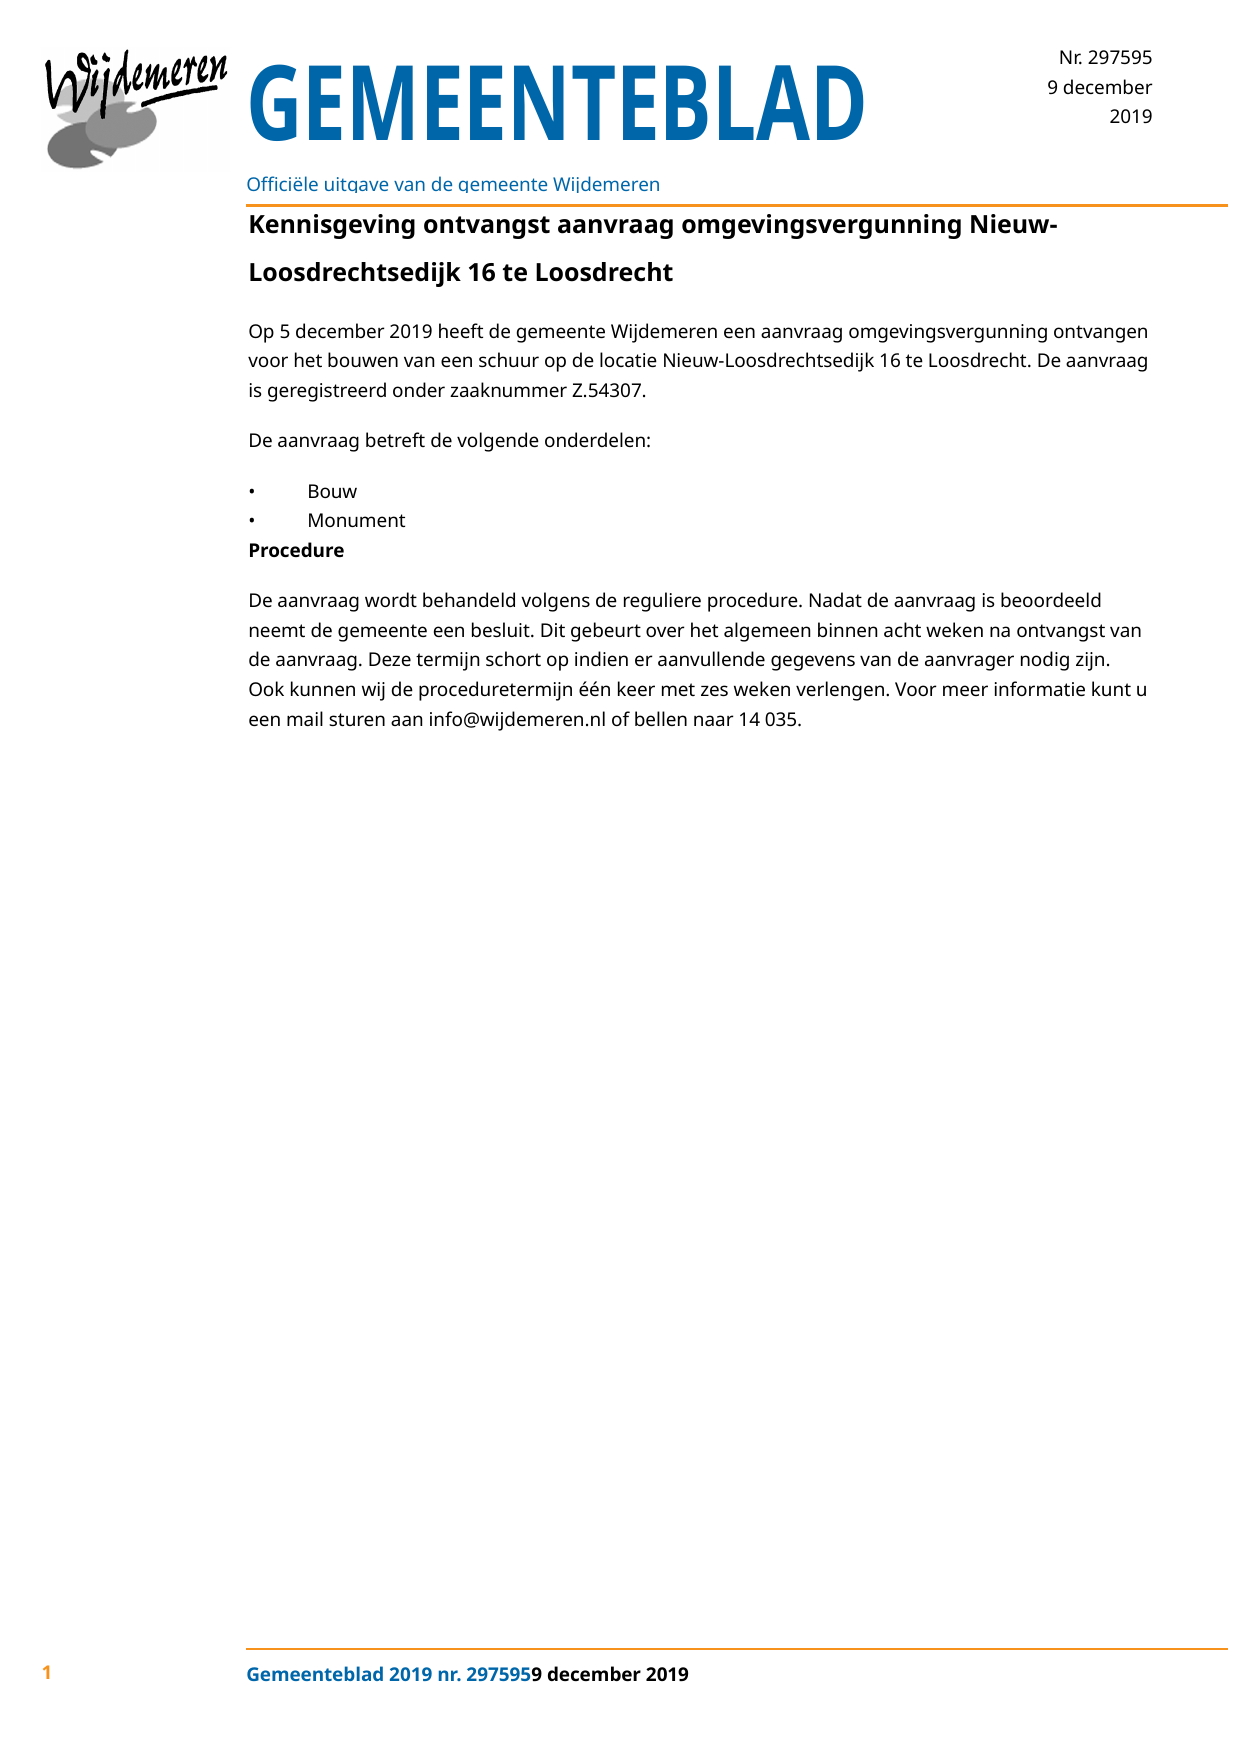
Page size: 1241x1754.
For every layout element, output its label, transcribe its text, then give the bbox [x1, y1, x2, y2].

text Kennisgeving ontvangst aanvraag omgevingsvergunning Nieuw-Loosdrechtsedijk 16 te Loosdrecht [248, 207, 1152, 288]
list Monument [248, 507, 1152, 533]
text De aanvraag betreft de volgende onderdelen: [248, 427, 1152, 453]
text Op 5 december 2019 heeft de gemeente Wijdemeren een aanvraag omgevingsvergunning ontvangen voor het bouwen van een schuur op de locatie Nieuw-Loosdrechtsedijk 16 te Loosdrecht. De aanvraag is geregistreerd onder zaaknummer Z.54307. [248, 318, 1152, 403]
list Bouw [248, 478, 1152, 504]
text De aanvraag wordt behandeld volgens de reguliere procedure. Nadat de aanvraag is beoordeeld neemt de gemeente een besluit. Dit gebeurt over het algemeen binnen acht weken na ontvangst van de aanvraag. Deze termijn schort op indien er aanvullende gegevens van de aanvrager nodig zijn. Ook kunnen wij de proceduretermijn één keer met zes weken verlengen. Voor meer informatie kunt u een mail sturen aan info@wijdemeren.nl of bellen naar 14 035. [248, 587, 1152, 732]
picture [41, 47, 231, 172]
text Procedure [248, 537, 1152, 563]
